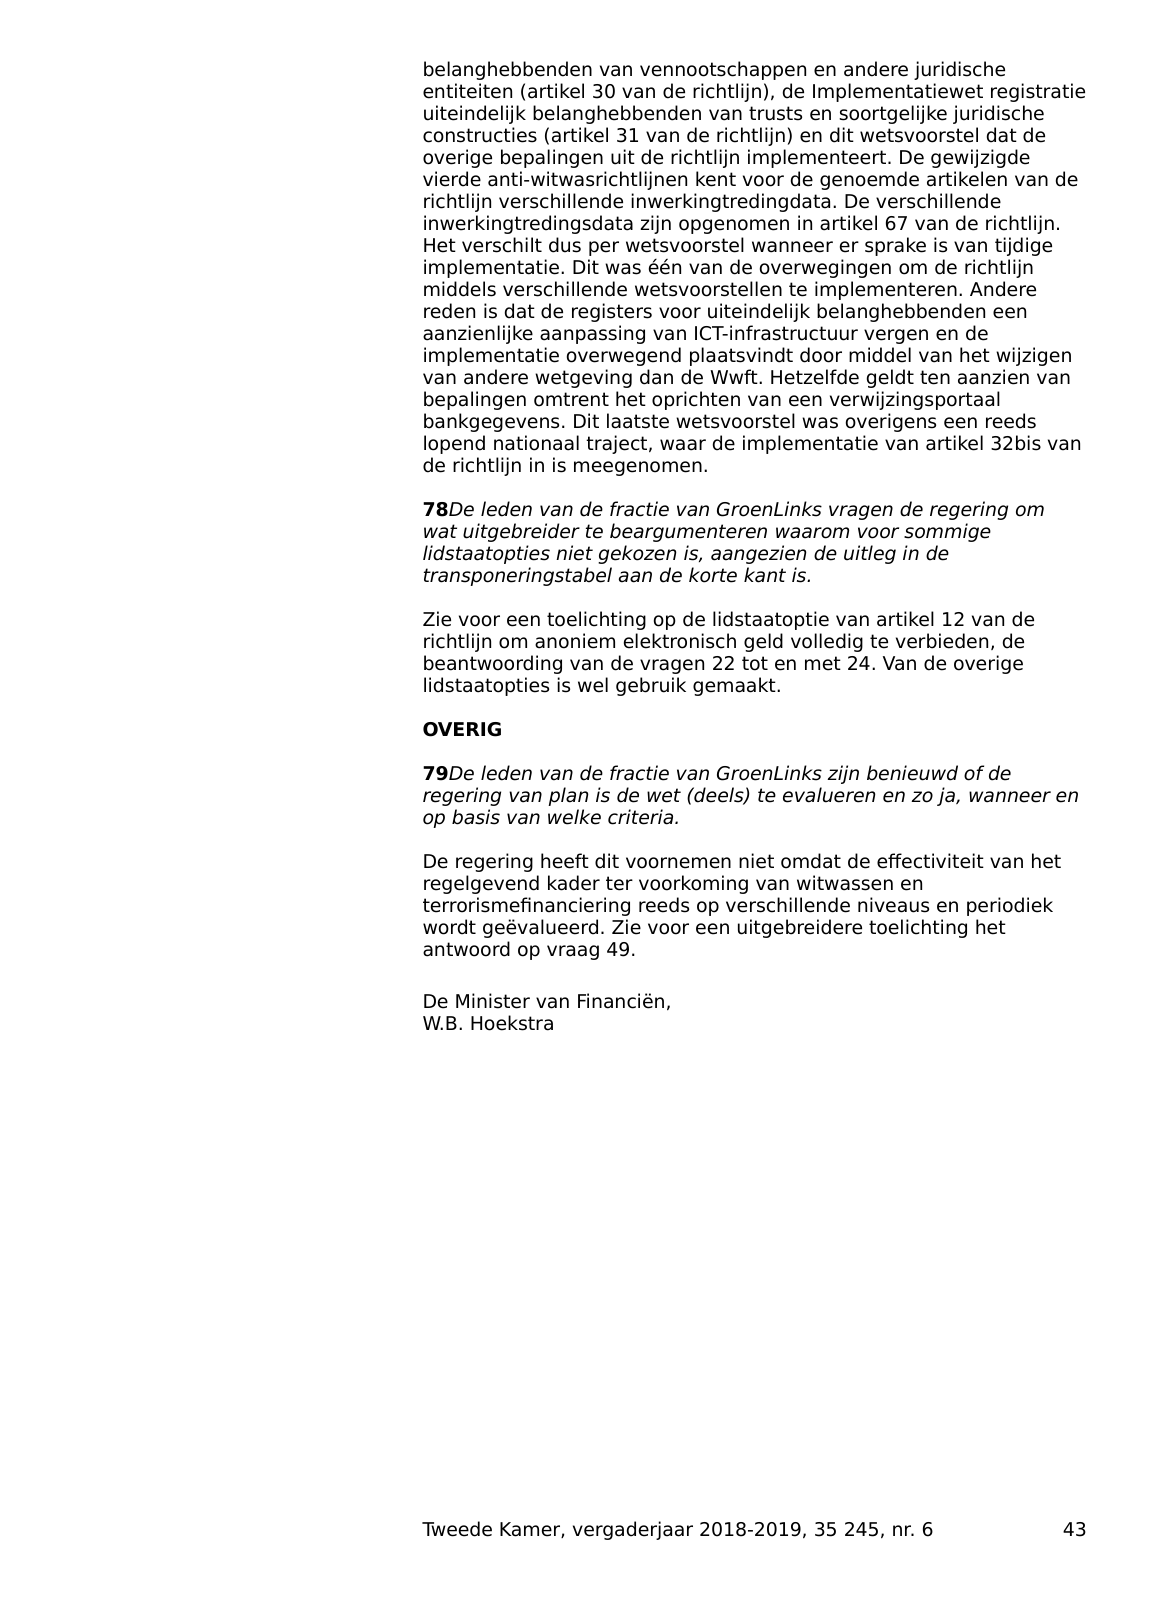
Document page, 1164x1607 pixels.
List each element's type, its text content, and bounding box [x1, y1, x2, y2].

subtitle OVERIG [422, 719, 1087, 741]
text 78De leden van de fractie van GroenLinks vragen de regering om wat uitgebreider te beargumenteren waarom voor sommige lidstaatopties niet gekozen is, aangezien de uitleg in de transponeringstabel aan de korte kant is. [422, 499, 1087, 587]
text De Minister van Financiën, W.B. Hoekstra [422, 991, 1087, 1035]
text 79De leden van de fractie van GroenLinks zijn benieuwd of de regering van plan is de wet (deels) te evalueren en zo ja, wanneer en op basis van welke criteria. [422, 763, 1087, 829]
text De regering heeft dit voornemen niet omdat de effectiviteit van het regelgevend kader ter voorkoming van witwassen en terrorismefinanciering reeds op verschillende niveaus en periodiek wordt geëvalueerd. Zie voor een uitgebreidere toelichting het antwoord op vraag 49. [422, 851, 1087, 961]
text Zie voor een toelichting op de lidstaatoptie van artikel 12 van de richtlijn om anoniem elektronisch geld volledig te verbieden, de beantwoording van de vragen 22 tot en met 24. Van de overige lidstaatopties is wel gebruik gemaakt. [422, 609, 1087, 697]
text belanghebbenden van vennootschappen en andere juridische entiteiten (artikel 30 van de richtlijn), de Implementatiewet registratie uiteindelijk belanghebbenden van trusts en soortgelijke juridische constructies (artikel 31 van de richtlijn) en dit wetsvoorstel dat de overige bepalingen uit de richtlijn implementeert. De gewijzigde vierde anti-witwasrichtlijnen kent voor de genoemde artikelen van de richtlijn verschillende inwerkingtredingdata. De verschillende inwerkingtredingsdata zijn opgenomen in artikel 67 van de richtlijn. Het verschilt dus per wetsvoorstel wanneer er sprake is van tijdige implementatie. Dit was één van de overwegingen om de richtlijn middels verschillende wetsvoorstellen te implementeren. Andere reden is dat de registers voor uiteindelijk belanghebbenden een aanzienlijke aanpassing van ICT-infrastructuur vergen en de implementatie overwegend plaatsvindt door middel van het wijzigen van andere wetgeving dan de Wwft. Hetzelfde geldt ten aanzien van bepalingen omtrent het oprichten van een verwijzingsportaal bankgegevens. Dit laatste wetsvoorstel was overigens een reeds lopend nationaal traject, waar de implementatie van artikel 32bis van de richtlijn in is meegenomen. [422, 59, 1087, 477]
